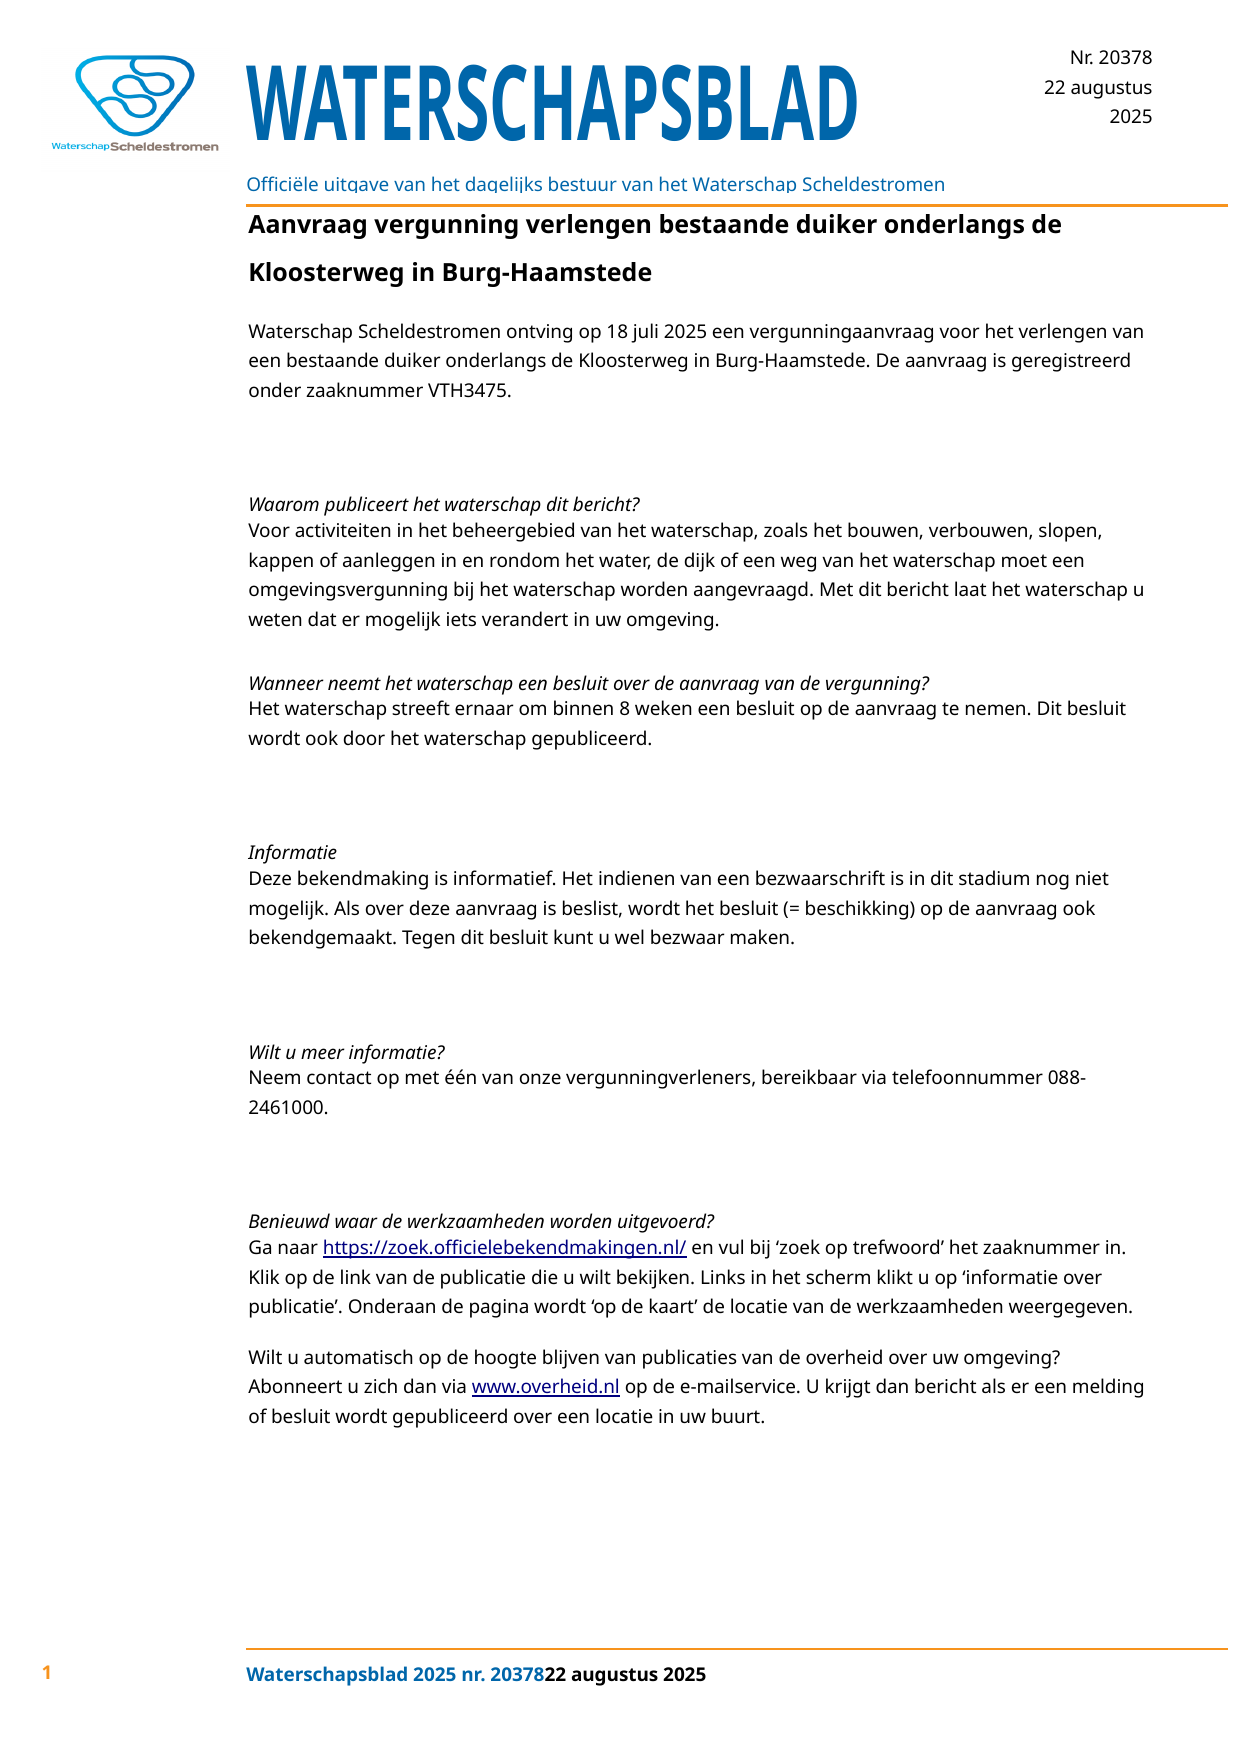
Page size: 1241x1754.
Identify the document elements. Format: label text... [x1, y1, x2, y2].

text Informatie [248, 839, 1152, 865]
text Ga naar https://zoek.officielebekendmakingen.nl/ en vul bij ‘zoek op trefwoord’ het zaaknummer in. Klik op de link van de publicatie die u wilt bekijken. Links in het scherm klikt u op ‘informatie over publicatie’. Onderaan de pagina wordt ‘op de kaart’ de locatie van de werkzaamheden weergegeven. [248, 1234, 1152, 1319]
text Neem contact op met één van onze vergunningverleners, bereikbaar via telefoonnummer 088-2461000. [248, 1064, 1152, 1120]
text Wilt u meer informatie? [248, 1039, 1152, 1064]
text Benieuwd waar de werkzaamheden worden uitgevoerd? [248, 1208, 1152, 1234]
text Wanneer neemt het waterschap een besluit over de aanvraag van de vergunning? [248, 670, 1152, 696]
picture [41, 47, 231, 172]
text Aanvraag vergunning verlengen bestaande duiker onderlangs de Kloosterweg in Burg-Haamstede [248, 207, 1152, 288]
text Deze bekendmaking is informatief. Het indienen van een bezwaarschrift is in dit stadium nog niet mogelijk. Als over deze aanvraag is beslist, wordt het besluit (= beschikking) op de aanvraag ook bekendgemaakt. Tegen dit besluit kunt u wel bezwaar maken. [248, 865, 1152, 950]
text Voor activiteiten in het beheergebied van het waterschap, zoals het bouwen, verbouwen, slopen, kappen of aanleggen in en rondom het water, de dijk of een weg van het waterschap moet een omgevingsvergunning bij het waterschap worden aangevraagd. Met dit bericht laat het waterschap u weten dat er mogelijk iets verandert in uw omgeving. [248, 517, 1152, 632]
text Wilt u automatisch op de hoogte blijven van publicaties van de overheid over uw omgeving? Abonneert u zich dan via www.overheid.nl op de e-mailservice. U krijgt dan bericht als er een melding of besluit wordt gepubliceerd over een locatie in uw buurt. [248, 1344, 1152, 1429]
text Waterschap Scheldestromen ontving op 18 juli 2025 een vergunningaanvraag voor het verlengen van een bestaande duiker onderlangs de Kloosterweg in Burg-Haamstede. De aanvraag is geregistreerd onder zaaknummer VTH3475. [248, 318, 1152, 403]
text Het waterschap streeft ernaar om binnen 8 weken een besluit op de aanvraag te nemen. Dit besluit wordt ook door het waterschap gepubliceerd. [248, 696, 1152, 751]
text Waarom publiceert het waterschap dit bericht? [248, 491, 1152, 517]
